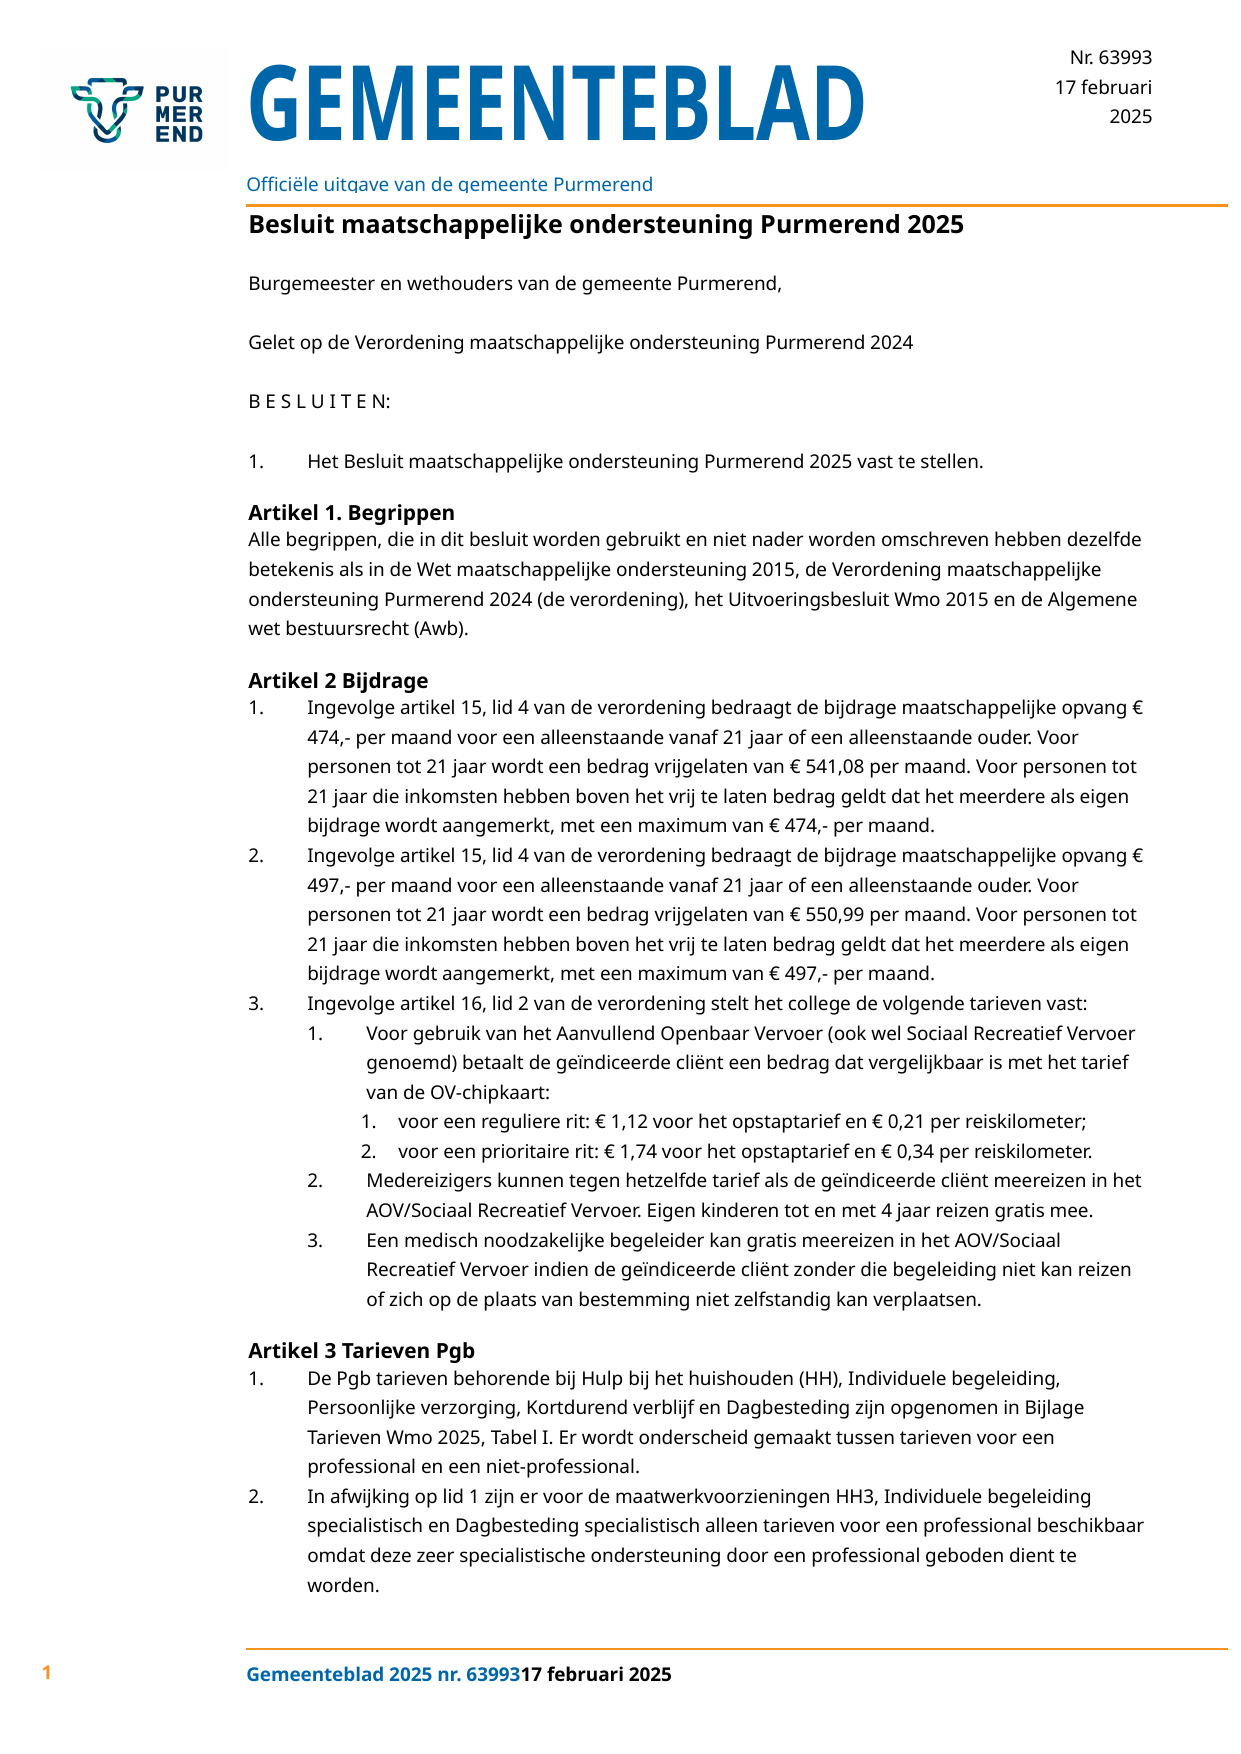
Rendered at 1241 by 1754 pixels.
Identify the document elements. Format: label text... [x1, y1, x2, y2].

list Een medisch noodzakelijke begeleider kan gratis meereizen in het AOV/Sociaal Recreatief Vervoer indien de geïndiceerde cliënt zonder die begeleiding niet kan reizen of zich op de plaats van bestemming niet zelfstandig kan verplaatsen. [307, 1227, 1152, 1312]
list Ingevolge artikel 15, lid 4 van de verordening bedraagt de bijdrage maatschappelijke opvang € 497,- per maand voor een alleenstaande vanaf 21 jaar of een alleenstaande ouder. Voor personen tot 21 jaar wordt een bedrag vrijgelaten van € 550,99 per maand. Voor personen tot 21 jaar die inkomsten hebben boven het vrij te laten bedrag geldt dat het meerdere als eigen bijdrage wordt aangemerkt, met een maximum van € 497,- per maand. [248, 842, 1152, 986]
list voor een prioritaire rit: € 1,74 voor het opstaptarief en € 0,34 per reiskilometer. [361, 1138, 1152, 1164]
text B E S L U I T E N: [248, 389, 1152, 414]
text Gelet op de Verordening maatschappelijke ondersteuning Purmerend 2024 [248, 329, 1152, 355]
text Artikel 2 Bijdrage [248, 666, 1152, 694]
list In afwijking op lid 1 zijn er voor de maatwerkvoorzieningen HH3, Individuele begeleiding specialistisch en Dagbesteding specialistisch alleen tarieven voor een professional beschikbaar omdat deze zeer specialistische ondersteuning door een professional geboden dient te worden. [248, 1483, 1152, 1598]
list Ingevolge artikel 16, lid 2 van de verordening stelt het college de volgende tarieven vast: [248, 990, 1152, 1016]
text Artikel 3 Tarieven Pgb [248, 1336, 1152, 1365]
list voor een reguliere rit: € 1,12 voor het opstaptarief en € 0,21 per reiskilometer; [361, 1108, 1152, 1134]
text Artikel 1. Begrippen [248, 498, 1152, 527]
list Medereizigers kunnen tegen hetzelfde tarief als de geïndiceerde cliënt meereizen in het AOV/Sociaal Recreatief Vervoer. Eigen kinderen tot en met 4 jaar reizen gratis mee. [307, 1168, 1152, 1223]
list Ingevolge artikel 15, lid 4 van de verordening bedraagt de bijdrage maatschappelijke opvang € 474,- per maand voor een alleenstaande vanaf 21 jaar of een alleenstaande ouder. Voor personen tot 21 jaar wordt een bedrag vrijgelaten van € 541,08 per maand. Voor personen tot 21 jaar die inkomsten hebben boven het vrij te laten bedrag geldt dat het meerdere als eigen bijdrage wordt aangemerkt, met een maximum van € 474,- per maand. [248, 694, 1152, 838]
list De Pgb tarieven behorende bij Hulp bij het huishouden (HH), Individuele begeleiding, Persoonlijke verzorging, Kortdurend verblijf en Dagbesteding zijn opgenomen in Bijlage Tarieven Wmo 2025, Tabel I. Er wordt onderscheid gemaakt tussen tarieven voor een professional en een niet-professional. [248, 1365, 1152, 1479]
list Het Besluit maatschappelijke ondersteuning Purmerend 2025 vast te stellen. [248, 448, 1152, 473]
picture [41, 47, 231, 172]
text Burgemeester en wethouders van de gemeente Purmerend, [248, 270, 1152, 296]
list Voor gebruik van het Aanvullend Openbaar Vervoer (ook wel Sociaal Recreatief Vervoer genoemd) betaalt de geïndiceerde cliënt een bedrag dat vergelijkbaar is met het tarief van de OV-chipkaart: [307, 1020, 1152, 1104]
text Alle begrippen, die in dit besluit worden gebruikt en niet nader worden omschreven hebben dezelfde betekenis als in de Wet maatschappelijke ondersteuning 2015, de Verordening maatschappelijke ondersteuning Purmerend 2024 (de verordening), het Uitvoeringsbesluit Wmo 2015 en de Algemene wet bestuursrecht (Awb). [248, 527, 1152, 641]
text Besluit maatschappelijke ondersteuning Purmerend 2025 [248, 207, 1152, 241]
